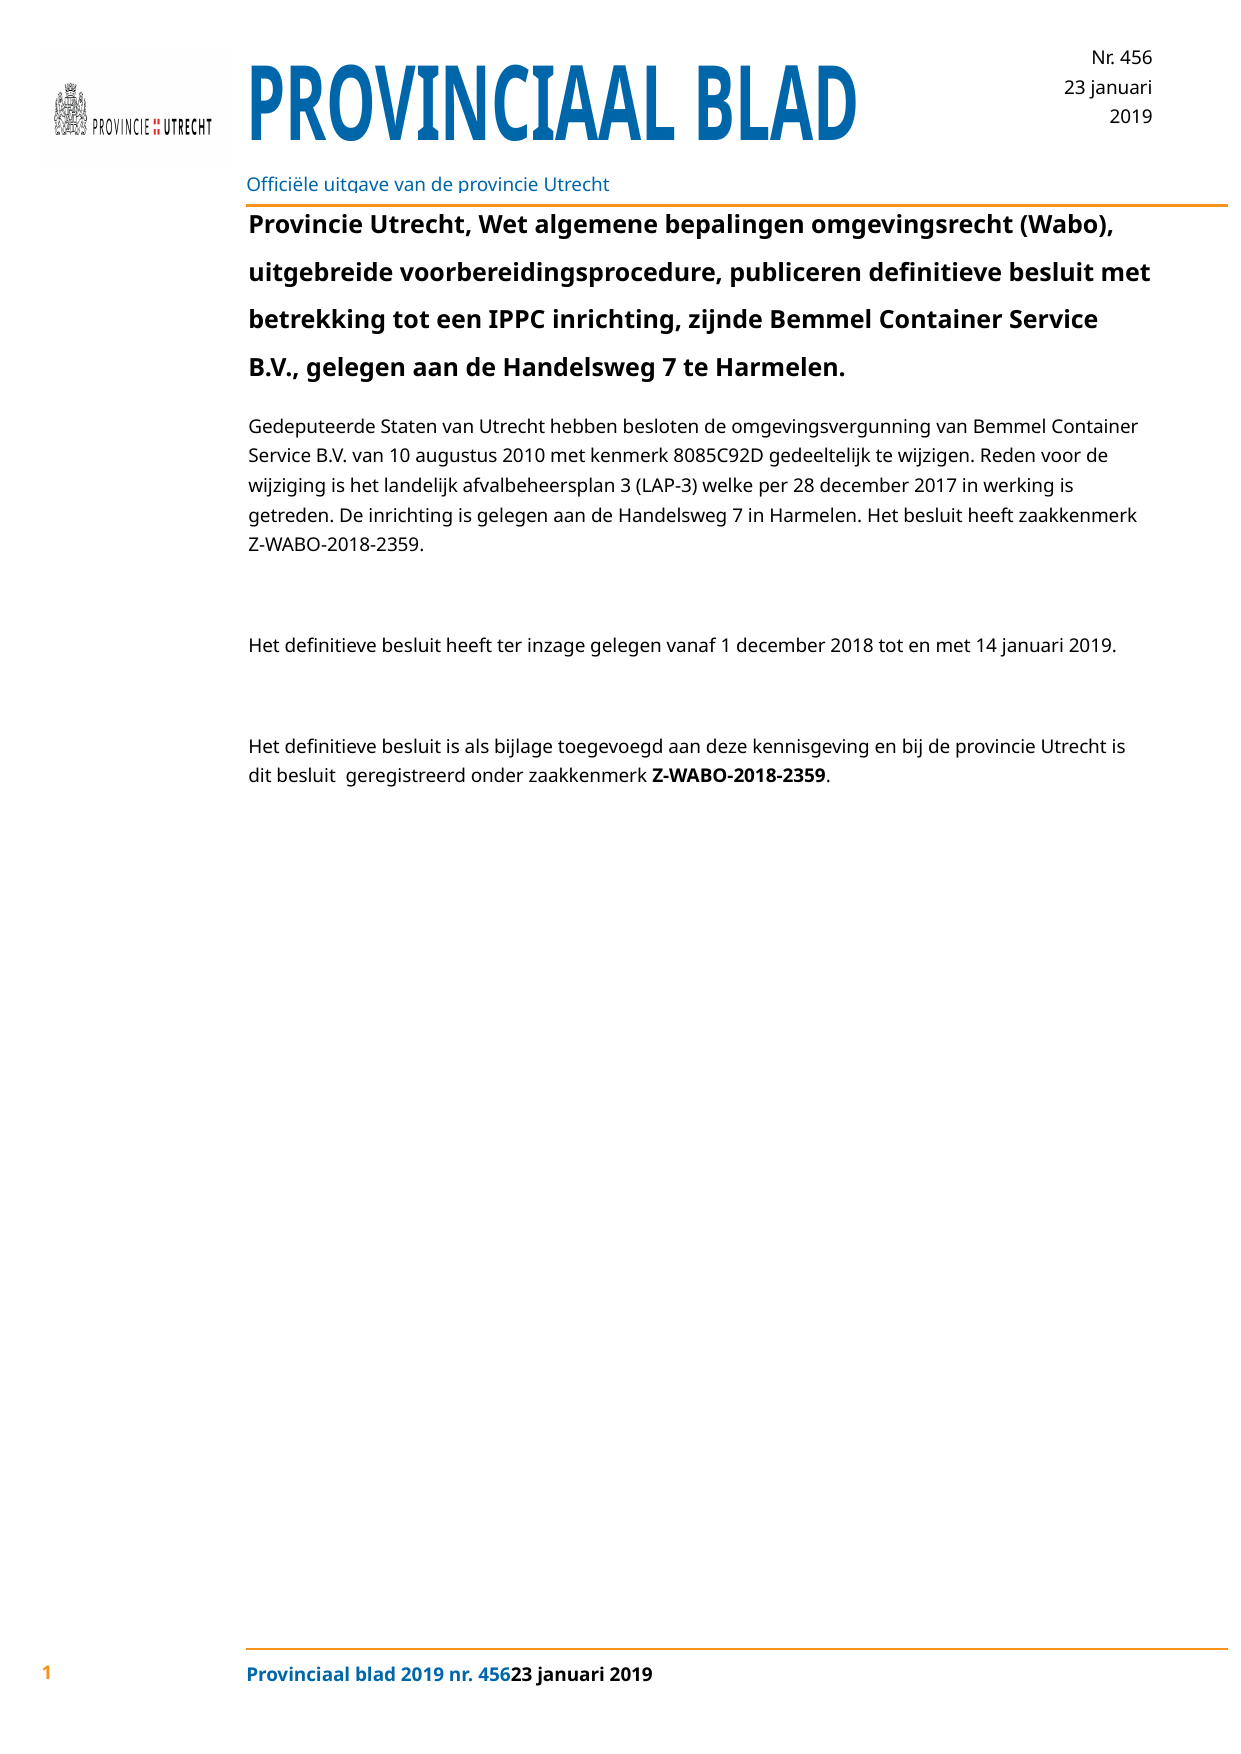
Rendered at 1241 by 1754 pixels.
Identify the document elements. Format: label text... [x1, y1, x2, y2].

text Provincie Utrecht, Wet algemene bepalingen omgevingsrecht (Wabo), uitgebreide voorbereidingsprocedure, publiceren definitieve besluit met betrekking tot een IPPC inrichting, zijnde Bemmel Container Service B.V., gelegen aan de Handelsweg 7 te Harmelen. [248, 207, 1152, 384]
text Het definitieve besluit heeft ter inzage gelegen vanaf 1 december 2018 tot en met 14 januari 2019. [248, 632, 1152, 658]
text Het definitieve besluit is als bijlage toegevoegd aan deze kennisgeving en bij de provincie Utrecht is dit besluit geregistreerd onder zaakkenmerk Z-WABO-2018-2359. [248, 733, 1152, 788]
text Gedeputeerde Staten van Utrecht hebben besloten de omgevingsvergunning van Bemmel Container Service B.V. van 10 augustus 2010 met kenmerk 8085C92D gedeeltelijk te wijzigen. Reden voor de wijziging is het landelijk afvalbeheersplan 3 (LAP-3) welke per 28 december 2017 in werking is getreden. De inrichting is gelegen aan de Handelsweg 7 in Harmelen. Het besluit heeft zaakkenmerk Z-WABO-2018-2359. [248, 413, 1152, 557]
picture [41, 47, 231, 172]
